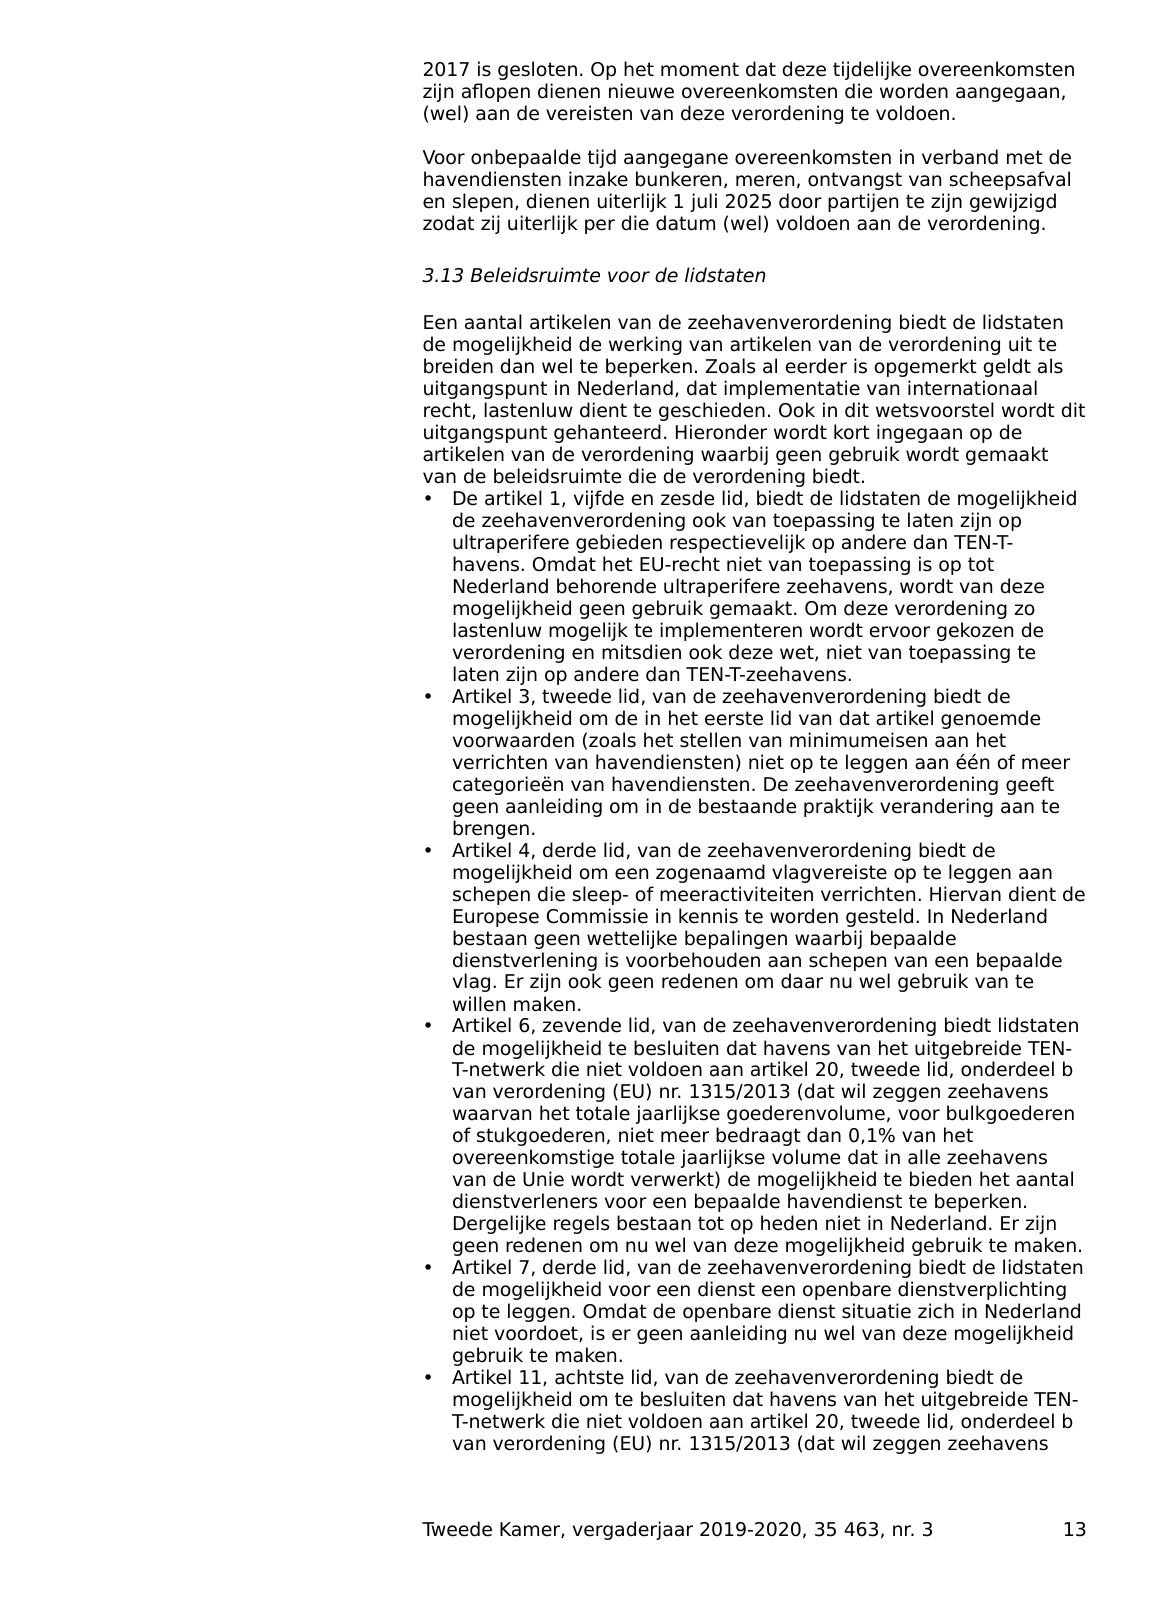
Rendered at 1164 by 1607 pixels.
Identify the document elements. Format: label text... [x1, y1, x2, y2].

text • Artikel 6, zevende lid, van de zeehavenverordening biedt lidstaten de mogelijkheid te besluiten dat havens van het uitgebreide TEN-T-netwerk die niet voldoen aan artikel 20, tweede lid, onderdeel b van verordening (EU) nr. 1315/2013 (dat wil zeggen zeehavens waarvan het totale jaarlijkse goederenvolume, voor bulkgoederen of stukgoederen, niet meer bedraagt dan 0,1% van het overeenkomstige totale jaarlijkse volume dat in alle zeehavens van de Unie wordt verwerkt) de mogelijkheid te bieden het aantal dienstverleners voor een bepaalde havendienst te beperken. Dergelijke regels bestaan tot op heden niet in Nederland. Er zijn geen redenen om nu wel van deze mogelijkheid gebruik te maken. [422, 1015, 1087, 1257]
text Voor onbepaalde tijd aangegane overeenkomsten in verband met de havendiensten inzake bunkeren, meren, ontvangst van scheepsafval en slepen, dienen uiterlijk 1 juli 2025 door partijen te zijn gewijzigd zodat zij uiterlijk per die datum (wel) voldoen aan de verordening. [422, 147, 1087, 235]
subtitle 3.13 Beleidsruimte voor de lidstaten [422, 265, 1087, 287]
text • Artikel 3, tweede lid, van de zeehavenverordening biedt de mogelijkheid om de in het eerste lid van dat artikel genoemde voorwaarden (zoals het stellen van minimumeisen aan het verrichten van havendiensten) niet op te leggen aan één of meer categorieën van havendiensten. De zeehavenverordening geeft geen aanleiding om in de bestaande praktijk verandering aan te brengen. [422, 686, 1087, 839]
text • De artikel 1, vijfde en zesde lid, biedt de lidstaten de mogelijkheid de zeehavenverordening ook van toepassing te laten zijn op ultraperifere gebieden respectievelijk op andere dan TEN-T-havens. Omdat het EU-recht niet van toepassing is op tot Nederland behorende ultraperifere zeehavens, wordt van deze mogelijkheid geen gebruik gemaakt. Om deze verordening zo lastenluw mogelijk te implementeren wordt ervoor gekozen de verordening en mitsdien ook deze wet, niet van toepassing te laten zijn op andere dan TEN-T-zeehavens. [422, 488, 1087, 686]
text 2017 is gesloten. Op het moment dat deze tijdelijke overeenkomsten zijn aflopen dienen nieuwe overeenkomsten die worden aangegaan,(wel) aan de vereisten van deze verordening te voldoen. [422, 59, 1087, 125]
text Een aantal artikelen van de zeehavenverordening biedt de lidstaten de mogelijkheid de werking van artikelen van de verordening uit te breiden dan wel te beperken. Zoals al eerder is opgemerkt geldt als uitgangspunt in Nederland, dat implementatie van internationaal recht, lastenluw dient te geschieden. Ook in dit wetsvoorstel wordt dit uitgangspunt gehanteerd. Hieronder wordt kort ingegaan op de artikelen van de verordening waarbij geen gebruik wordt gemaakt van de beleidsruimte die de verordening biedt. [422, 312, 1087, 488]
text • Artikel 4, derde lid, van de zeehavenverordening biedt de mogelijkheid om een zogenaamd vlagvereiste op te leggen aan schepen die sleep- of meeractiviteiten verrichten. Hiervan dient de Europese Commissie in kennis te worden gesteld. In Nederland bestaan geen wettelijke bepalingen waarbij bepaalde dienstverlening is voorbehouden aan schepen van een bepaalde vlag. Er zijn ook geen redenen om daar nu wel gebruik van te willen maken. [422, 839, 1087, 1015]
text • Artikel 7, derde lid, van de zeehavenverordening biedt de lidstaten de mogelijkheid voor een dienst een openbare dienstverplichting op te leggen. Omdat de openbare dienst situatie zich in Nederland niet voordoet, is er geen aanleiding nu wel van deze mogelijkheid gebruik te maken. [422, 1257, 1087, 1367]
text • Artikel 11, achtste lid, van de zeehavenverordening biedt de mogelijkheid om te besluiten dat havens van het uitgebreide TEN-T-netwerk die niet voldoen aan artikel 20, tweede lid, onderdeel b van verordening (EU) nr. 1315/2013 (dat wil zeggen zeehavens [422, 1367, 1087, 1455]
